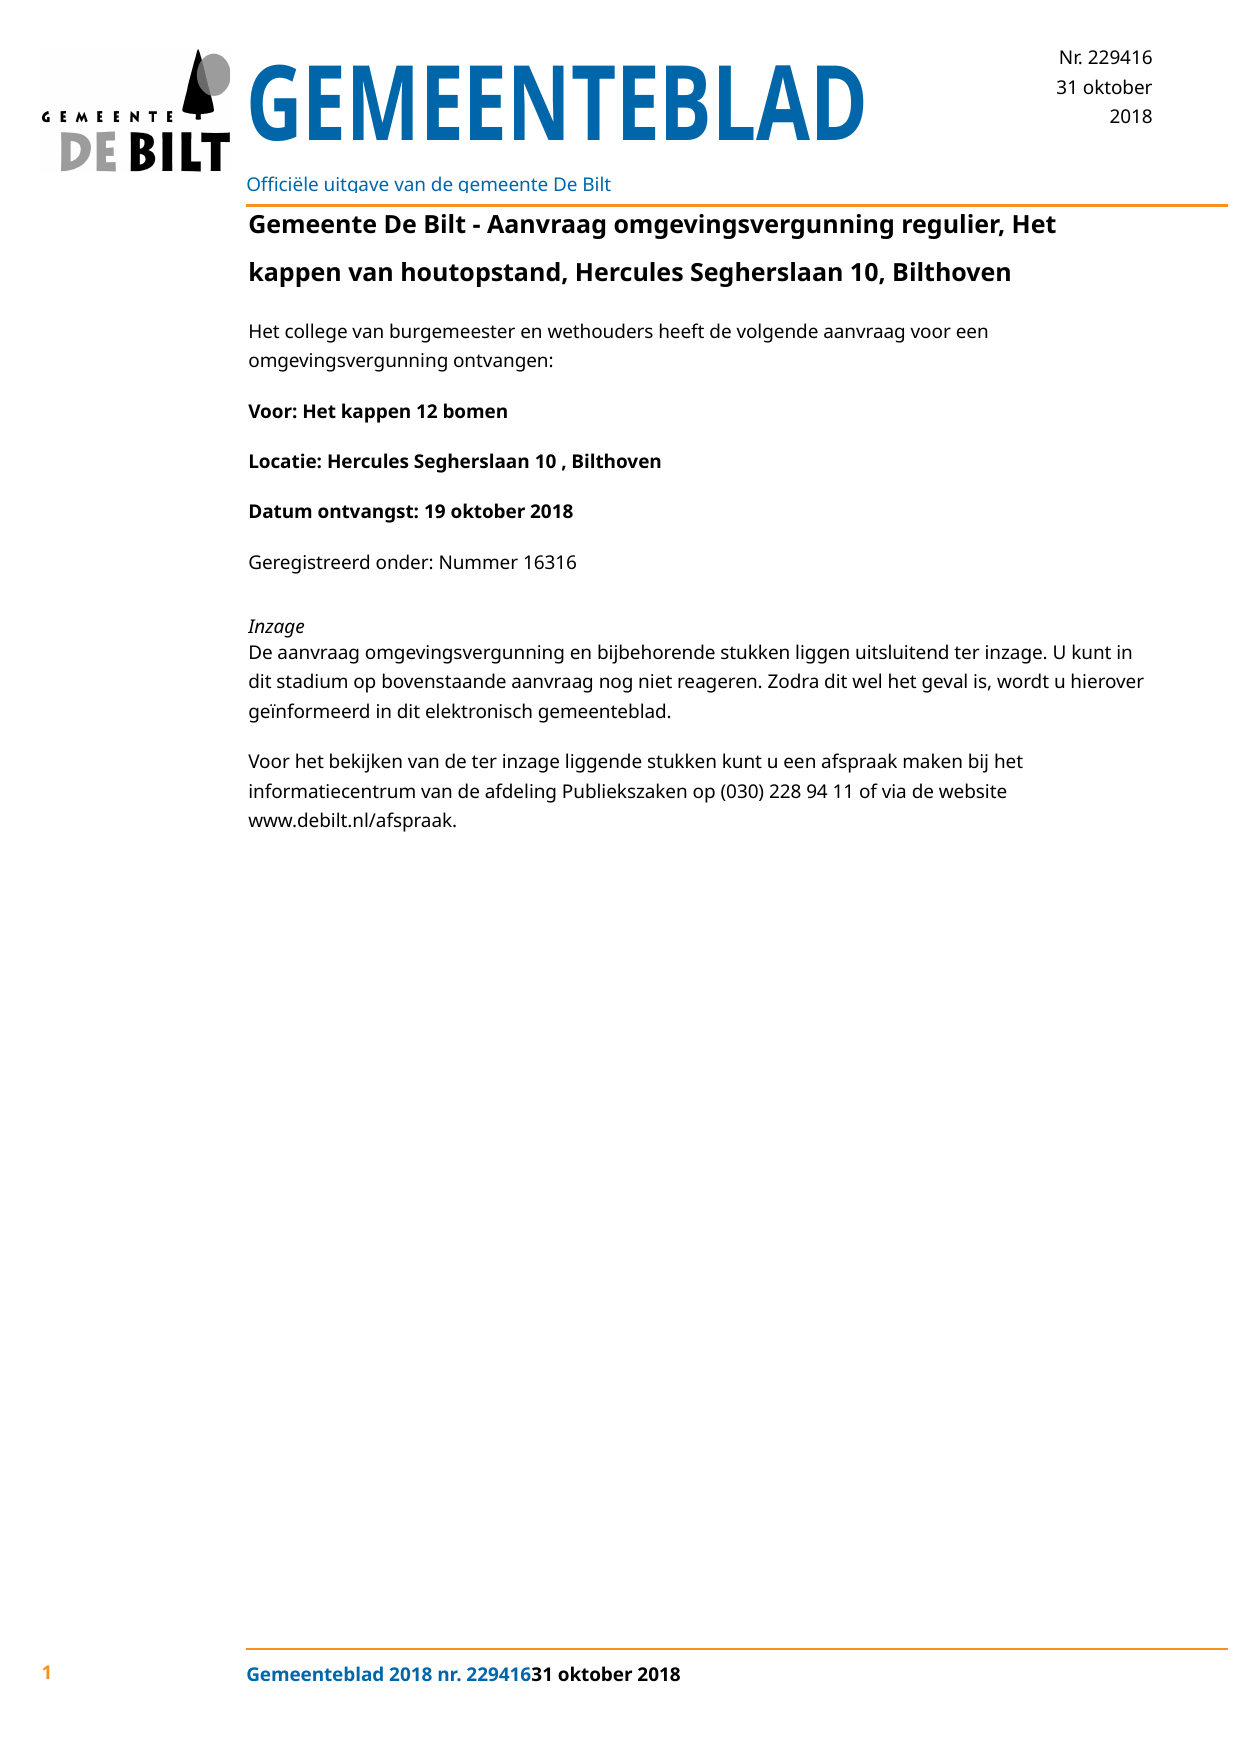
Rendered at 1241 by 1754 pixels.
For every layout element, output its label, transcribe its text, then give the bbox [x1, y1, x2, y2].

text Inzage [248, 613, 1152, 639]
text Datum ontvangst: 19 oktober 2018 [248, 499, 1152, 524]
text Gemeente De Bilt - Aanvraag omgevingsvergunning regulier, Het kappen van houtopstand, Hercules Segherslaan 10, Bilthoven [248, 207, 1152, 288]
text Voor: Het kappen 12 bomen [248, 398, 1152, 424]
text Voor het bekijken van de ter inzage liggende stukken kunt u een afspraak maken bij het informatiecentrum van de afdeling Publiekszaken op (030) 228 94 11 of via de website www.debilt.nl/afspraak. [248, 748, 1152, 833]
text Het college van burgemeester en wethouders heeft de volgende aanvraag voor een omgevingsvergunning ontvangen: [248, 318, 1152, 373]
text Geregistreerd onder: Nummer 16316 [248, 549, 1152, 575]
text De aanvraag omgevingsvergunning en bijbehorende stukken liggen uitsluitend ter inzage. U kunt in dit stadium op bovenstaande aanvraag nog niet reageren. Zodra dit wel het geval is, wordt u hierover geïnformeerd in dit elektronisch gemeenteblad. [248, 639, 1152, 724]
text Locatie: Hercules Segherslaan 10 , Bilthoven [248, 448, 1152, 474]
picture [41, 47, 231, 172]
